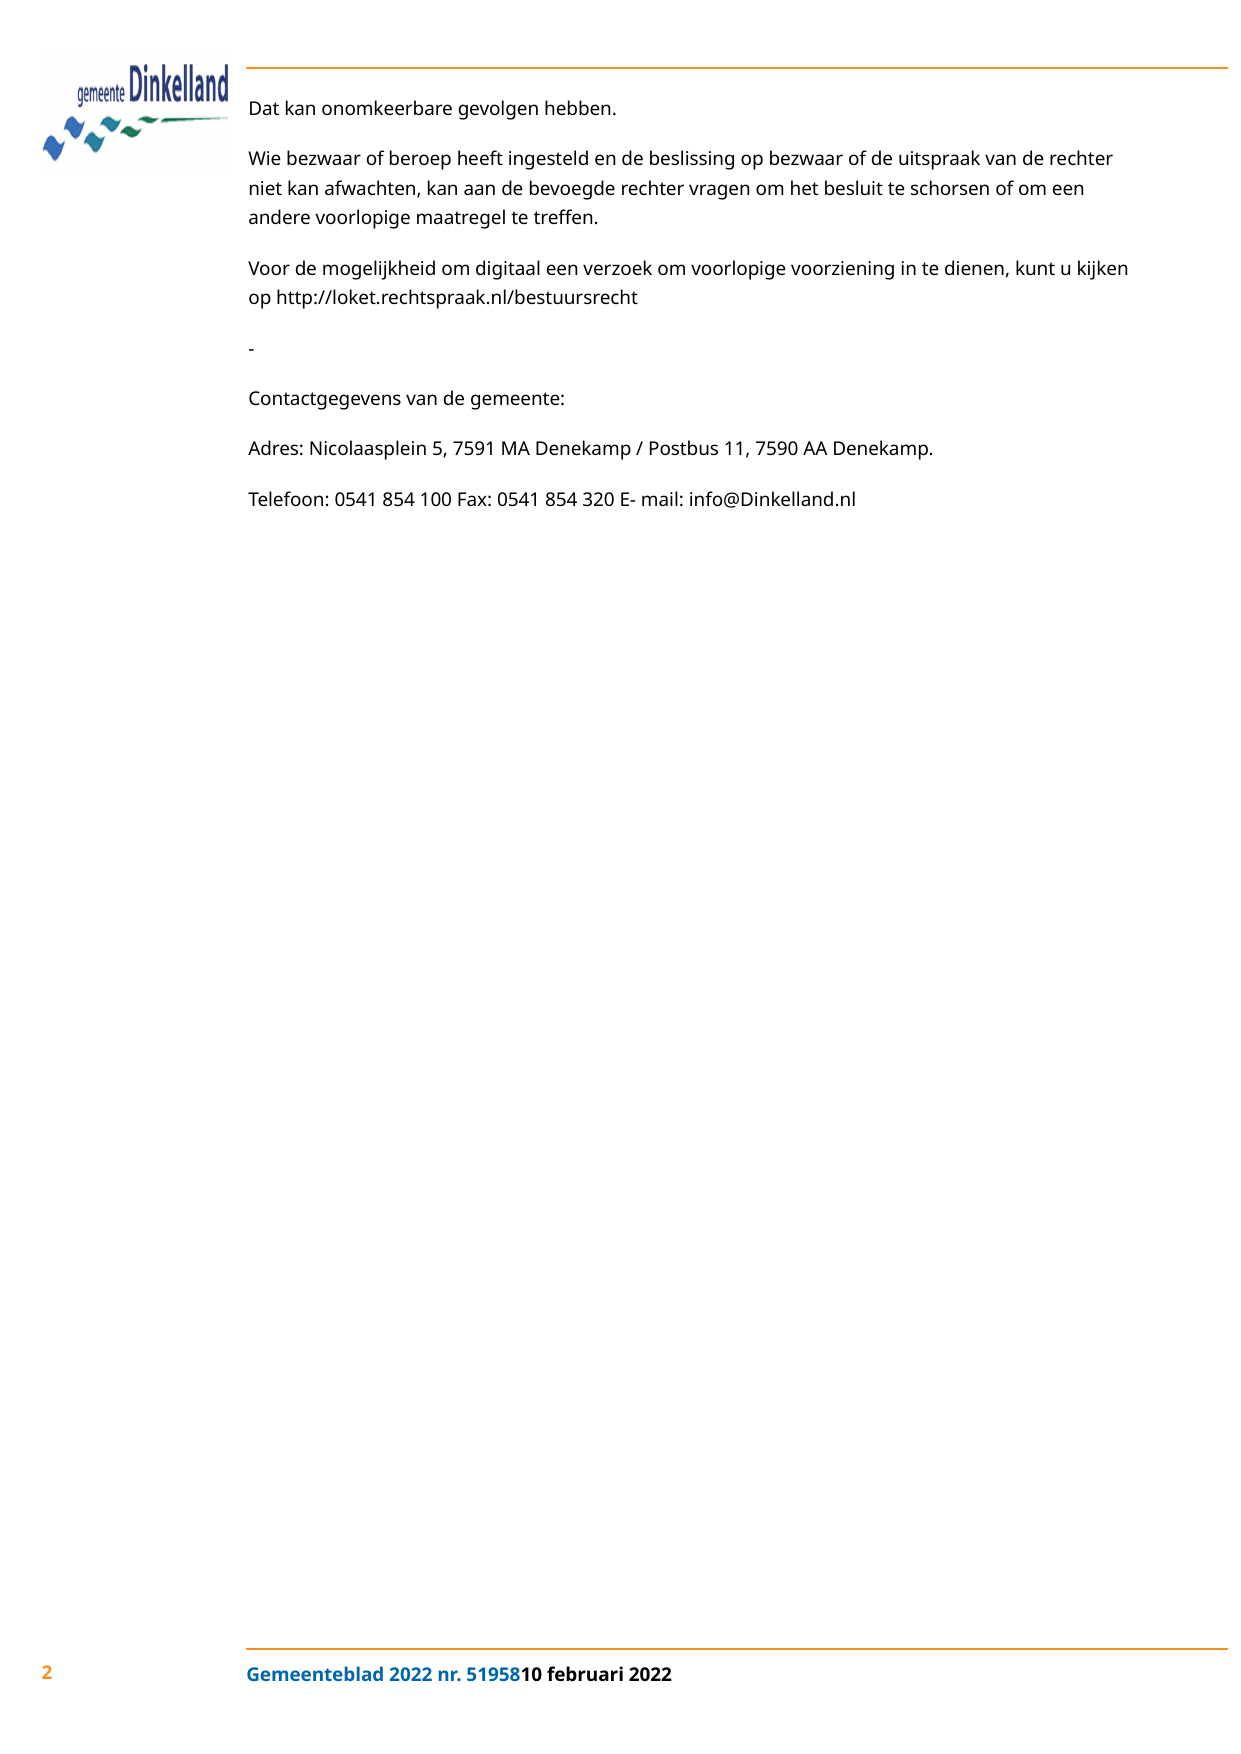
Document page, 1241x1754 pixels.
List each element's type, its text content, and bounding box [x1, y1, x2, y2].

text Telefoon: 0541 854 100 Fax: 0541 854 320 E- mail: info@Dinkelland.nl [248, 486, 1152, 512]
text - [248, 335, 1152, 361]
text Contactgegevens van de gemeente: [248, 385, 1152, 411]
text Wie bezwaar of beroep heeft ingesteld en de beslissing op bezwaar of de uitspraak van de rechter niet kan afwachten, kan aan de bevoegde rechter vragen om het besluit te schorsen of om een andere voorlopige maatregel te treffen. [248, 145, 1152, 230]
picture [41, 47, 231, 172]
text Voor de mogelijkheid om digitaal een verzoek om voorlopige voorziening in te dienen, kunt u kijken op http://loket.rechtspraak.nl/bestuursrecht [248, 255, 1152, 310]
text Dat kan onomkeerbare gevolgen hebben. [248, 95, 1152, 121]
text Adres: Nicolaasplein 5, 7591 MA Denekamp / Postbus 11, 7590 AA Denekamp. [248, 436, 1152, 461]
